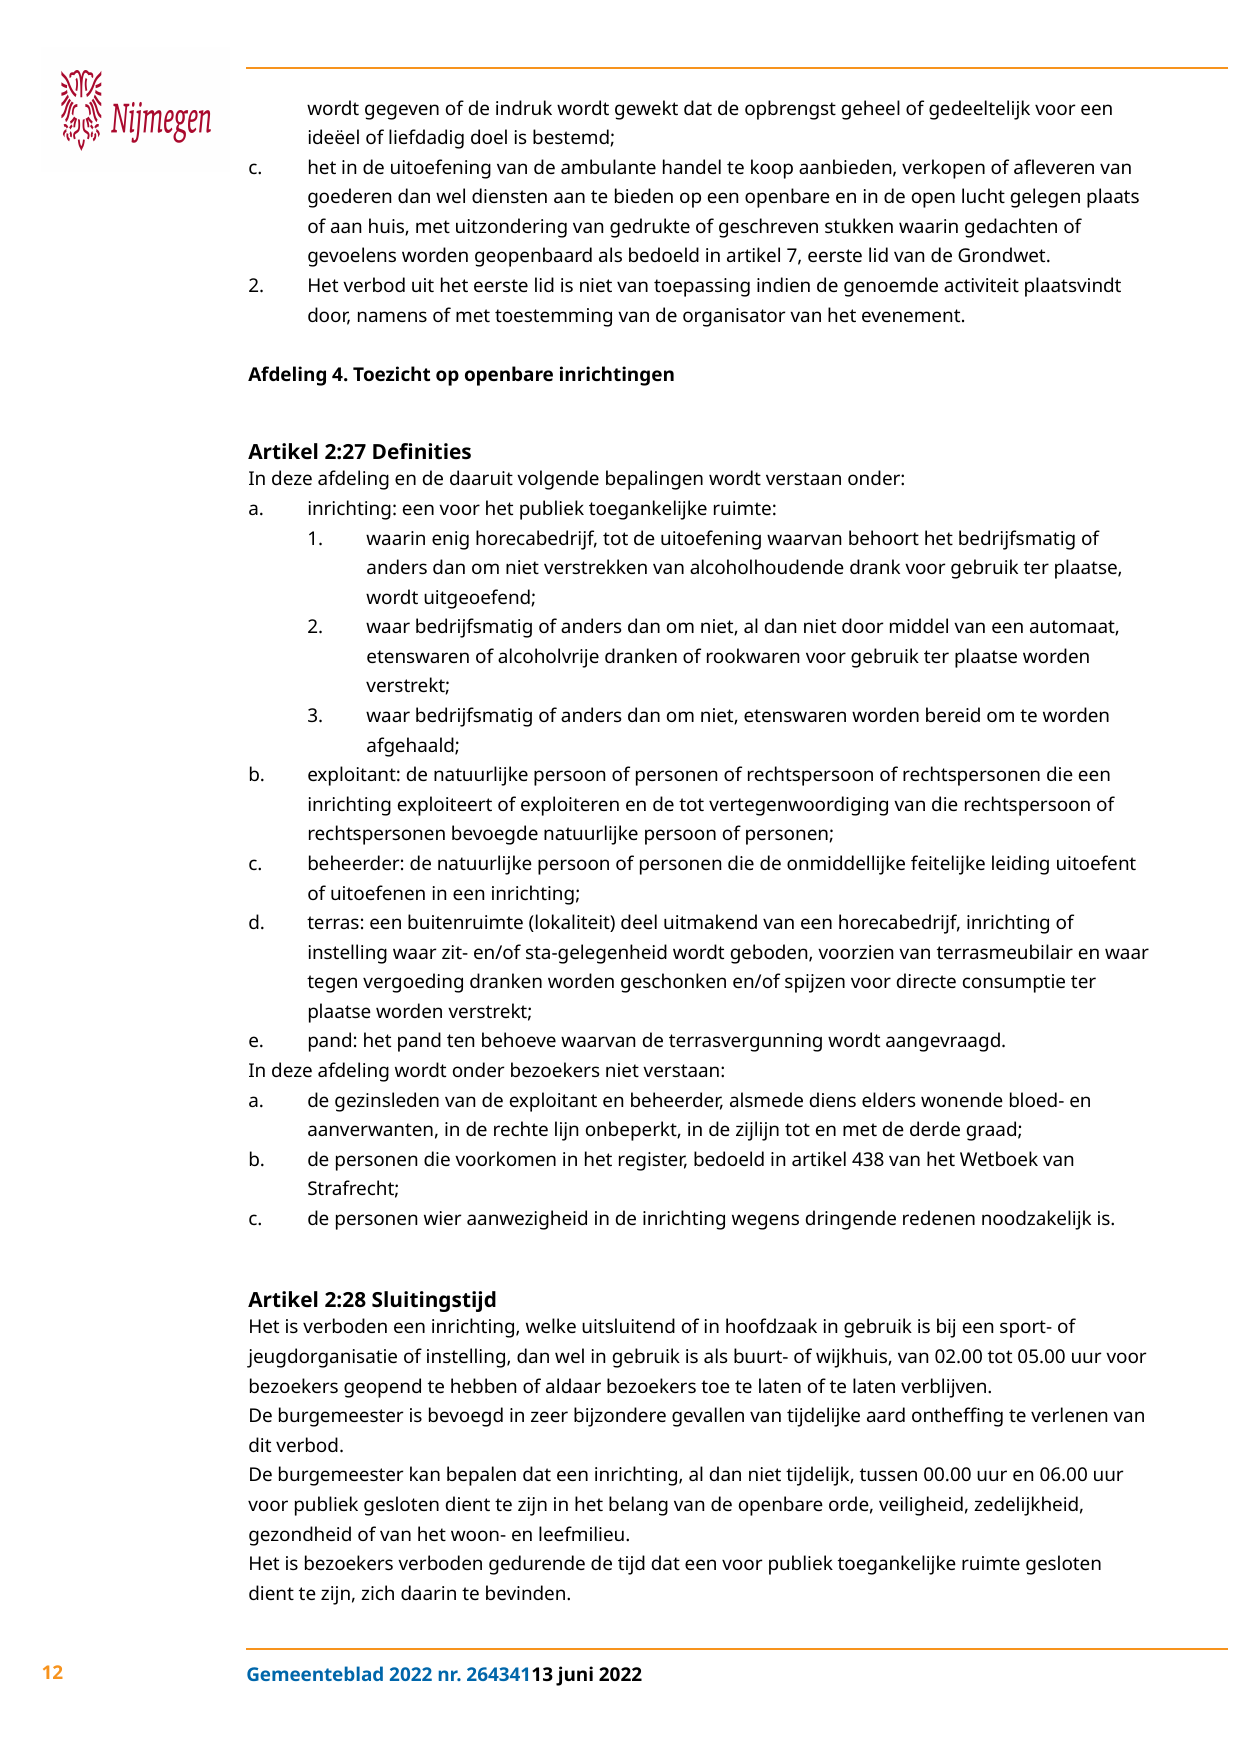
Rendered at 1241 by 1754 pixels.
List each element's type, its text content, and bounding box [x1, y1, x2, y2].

text Artikel 2:27 Definities [248, 437, 1152, 466]
list inrichting: een voor het publiek toegankelijke ruimte: [248, 495, 1152, 521]
picture [41, 47, 231, 172]
list waar bedrijfsmatig of anders dan om niet, etenswaren worden bereid om te worden afgehaald; [307, 702, 1152, 758]
list waarin enig horecabedrijf, tot de uitoefening waarvan behoort het bedrijfsmatig of anders dan om niet verstrekken van alcoholhoudende drank voor gebruik ter plaatse, wordt uitgeoefend; [307, 525, 1152, 610]
list waar bedrijfsmatig of anders dan om niet, al dan niet door middel van een automaat, etenswaren of alcoholvrije dranken of rookwaren voor gebruik ter plaatse worden verstrekt; [307, 613, 1152, 698]
text In deze afdeling wordt onder bezoekers niet verstaan: [248, 1057, 1152, 1083]
text De burgemeester is bevoegd in zeer bijzondere gevallen van tijdelijke aard ontheffing te verlenen van dit verbod. [248, 1402, 1152, 1458]
list beheerder: de natuurlijke persoon of personen die de onmiddellijke feitelijke leiding uitoefent of uitoefenen in een inrichting; [248, 850, 1152, 906]
list Het verbod uit het eerste lid is niet van toepassing indien de genoemde activiteit plaatsvindt door, namens of met toestemming van de organisator van het evenement. [248, 272, 1152, 328]
text Het is bezoekers verboden gedurende de tijd dat een voor publiek toegankelijke ruimte gesloten dient te zijn, zich daarin te bevinden. [248, 1550, 1152, 1606]
list de personen wier aanwezigheid in de inrichting wegens dringende redenen noodzakelijk is. [248, 1205, 1152, 1231]
list terras: een buitenruimte (lokaliteit) deel uitmakend van een horecabedrijf, inrichting of instelling waar zit- en/of sta-gelegenheid wordt geboden, voorzien van terrasmeubilair en waar tegen vergoeding dranken worden geschonken en/of spijzen voor directe consumptie ter plaatse worden verstrekt; [248, 909, 1152, 1024]
text Afdeling 4. Toezicht op openbare inrichtingen [248, 361, 1152, 387]
list exploitant: de natuurlijke persoon of personen of rechtspersoon of rechtspersonen die een inrichting exploiteert of exploiteren en de tot vertegenwoordiging van die rechtspersoon of rechtspersonen bevoegde natuurlijke persoon of personen; [248, 761, 1152, 846]
text De burgemeester kan bepalen dat een inrichting, al dan niet tijdelijk, tussen 00.00 uur en 06.00 uur voor publiek gesloten dient te zijn in het belang van de openbare orde, veiligheid, zedelijkheid, gezondheid of van het woon- en leefmilieu. [248, 1462, 1152, 1546]
text Artikel 2:28 Sluitingstijd [248, 1285, 1152, 1314]
list pand: het pand ten behoeve waarvan de terrasvergunning wordt aangevraagd. [248, 1028, 1152, 1053]
list het in de uitoefening van de ambulante handel te koop aanbieden, verkopen of afleveren van goederen dan wel diensten aan te bieden op een openbare en in de open lucht gelegen plaats of aan huis, met uitzondering van gedrukte of geschreven stukken waarin gedachten of gevoelens worden geopenbaard als bedoeld in artikel 7, eerste lid van de Grondwet. [248, 154, 1152, 268]
list de gezinsleden van de exploitant en beheerder, alsmede diens elders wonende bloed- en aanverwanten, in de rechte lijn onbeperkt, in de zijlijn tot en met de derde graad; [248, 1087, 1152, 1142]
list de personen die voorkomen in het register, bedoeld in artikel 438 van het Wetboek van Strafrecht; [248, 1146, 1152, 1201]
text In deze afdeling en de daaruit volgende bepalingen wordt verstaan onder: [248, 466, 1152, 491]
text Het is verboden een inrichting, welke uitsluitend of in hoofdzaak in gebruik is bij een sport- of jeugdorganisatie of instelling, dan wel in gebruik is als buurt- of wijkhuis, van 02.00 tot 05.00 uur voor bezoekers geopend te hebben of aldaar bezoekers toe te laten of te laten verblijven. [248, 1314, 1152, 1398]
list wordt gegeven of de indruk wordt gewekt dat de opbrengst geheel of gedeeltelijk voor een ideëel of liefdadig doel is bestemd; [248, 95, 1152, 150]
